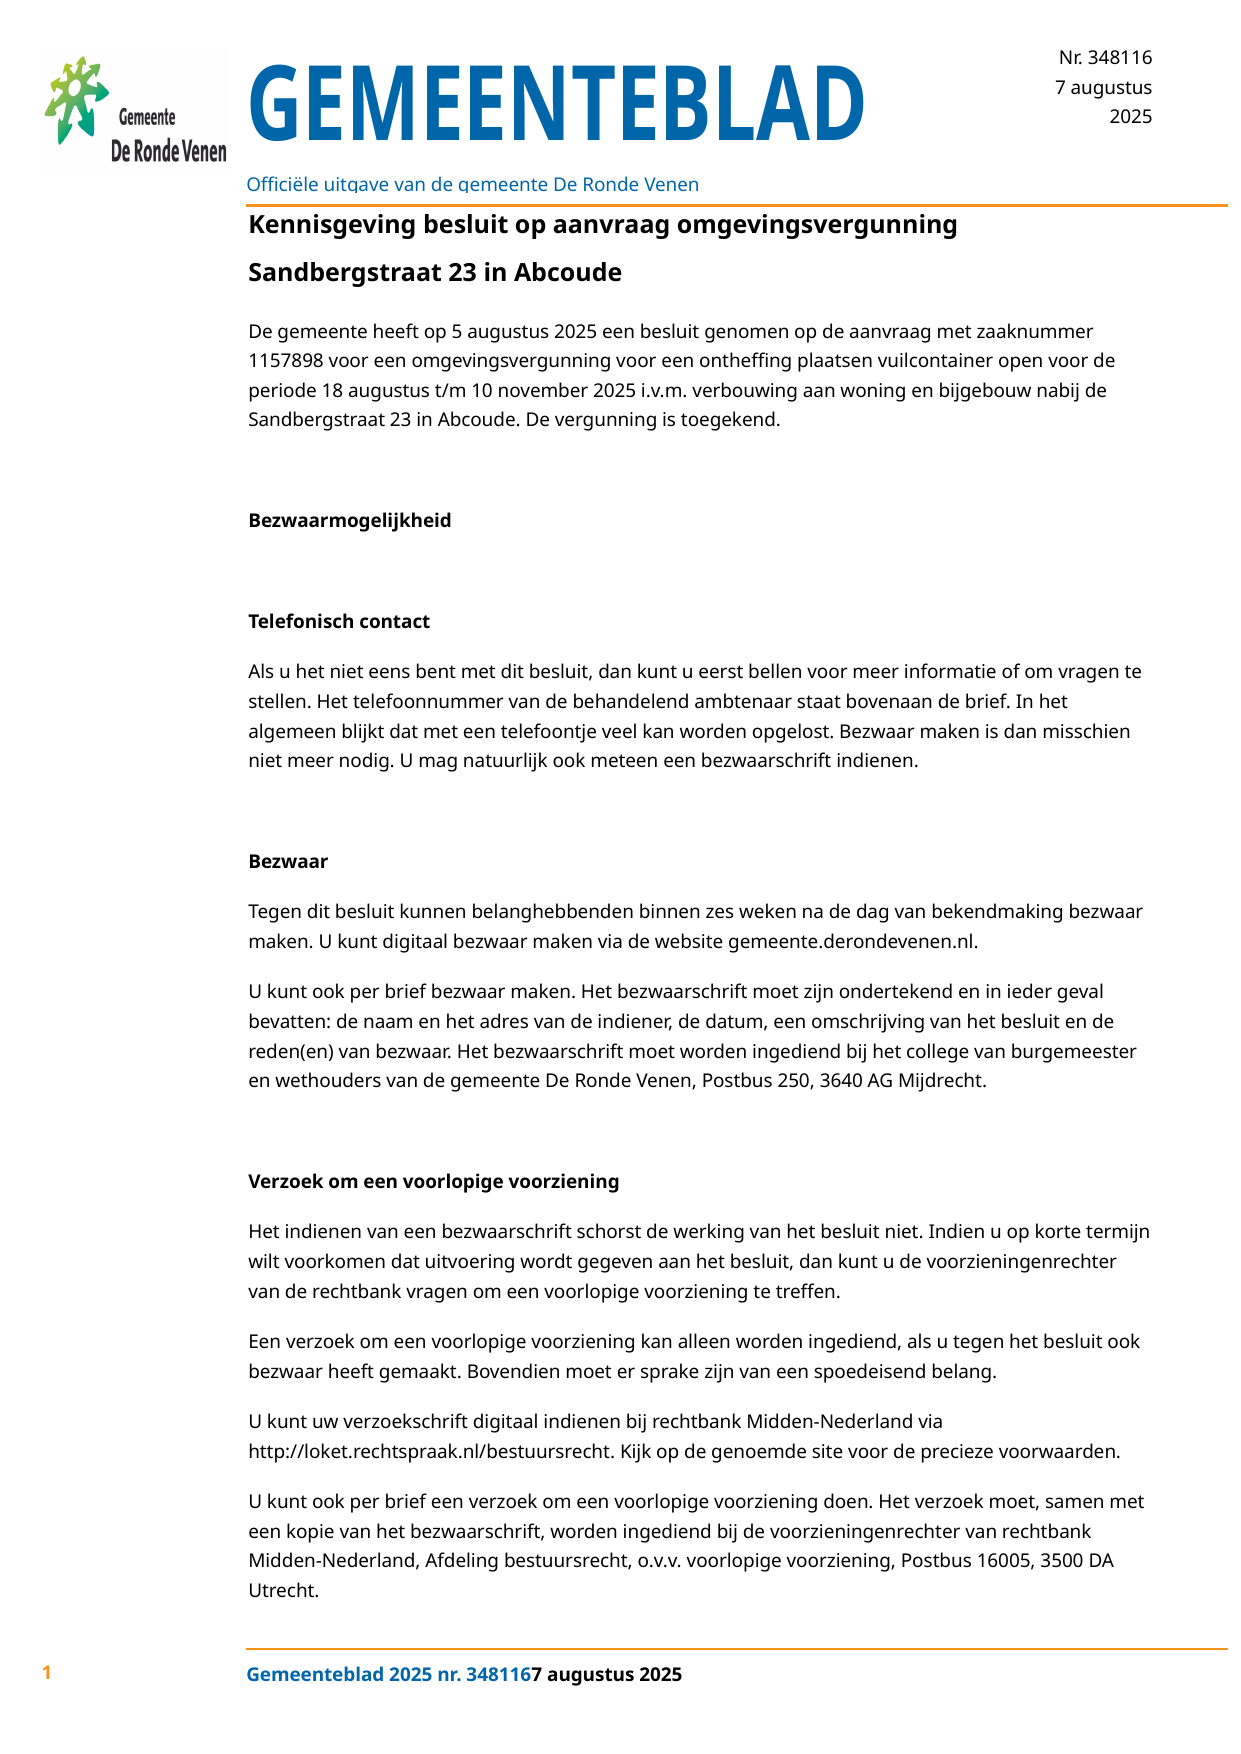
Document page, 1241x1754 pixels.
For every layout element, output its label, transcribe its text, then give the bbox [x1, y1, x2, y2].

text Telefonisch contact [248, 608, 1152, 634]
text Tegen dit besluit kunnen belanghebbenden binnen zes weken na de dag van bekendmaking bezwaar maken. U kunt digitaal bezwaar maken via de website gemeente.derondevenen.nl. [248, 899, 1152, 954]
text U kunt ook per brief bezwaar maken. Het bezwaarschrift moet zijn ondertekend en in ieder geval bevatten: de naam en het adres van de indiener, de datum, een omschrijving van het besluit en de reden(en) van bezwaar. Het bezwaarschrift moet worden ingediend bij het college van burgemeester en wethouders van de gemeente De Ronde Venen, Postbus 250, 3640 AG Mijdrecht. [248, 979, 1152, 1093]
text Het indienen van een bezwaarschrift schorst de werking van het besluit niet. Indien u op korte termijn wilt voorkomen dat uitvoering wordt gegeven aan het besluit, dan kunt u de voorzieningenrechter van de rechtbank vragen om een voorlopige voorziening te treffen. [248, 1219, 1152, 1304]
text De gemeente heeft op 5 augustus 2025 een besluit genomen op de aanvraag met zaaknummer 1157898 voor een omgevingsvergunning voor een ontheffing plaatsen vuilcontainer open voor de periode 18 augustus t/m 10 november 2025 i.v.m. verbouwing aan woning en bijgebouw nabij de Sandbergstraat 23 in Abcoude. De vergunning is toegekend. [248, 318, 1152, 432]
text Een verzoek om een voorlopige voorziening kan alleen worden ingediend, als u tegen het besluit ook bezwaar heeft gemaakt. Bovendien moet er sprake zijn van een spoedeisend belang. [248, 1328, 1152, 1384]
text U kunt ook per brief een verzoek om een voorlopige voorziening doen. Het verzoek moet, samen met een kopie van het bezwaarschrift, worden ingediend bij de voorzieningenrechter van rechtbank Midden-Nederland, Afdeling bestuursrecht, o.v.v. voorlopige voorziening, Postbus 16005, 3500 DA Utrecht. [248, 1488, 1152, 1603]
picture [41, 47, 231, 172]
text Verzoek om een voorlopige voorziening [248, 1168, 1152, 1194]
text U kunt uw verzoekschrift digitaal indienen bij rechtbank Midden-Nederland via http://loket.rechtspraak.nl/bestuursrecht. Kijk op de genoemde site voor de precieze voorwaarden. [248, 1408, 1152, 1464]
text Bezwaarmogelijkheid [248, 507, 1152, 533]
text Als u het niet eens bent met dit besluit, dan kunt u eerst bellen voor meer informatie of om vragen te stellen. Het telefoonnummer van de behandelend ambtenaar staat bovenaan de brief. In het algemeen blijkt dat met een telefoontje veel kan worden opgelost. Bezwaar maken is dan misschien niet meer nodig. U mag natuurlijk ook meteen een bezwaarschrift indienen. [248, 659, 1152, 773]
text Bezwaar [248, 848, 1152, 874]
text Kennisgeving besluit op aanvraag omgevingsvergunning Sandbergstraat 23 in Abcoude [248, 207, 1152, 288]
